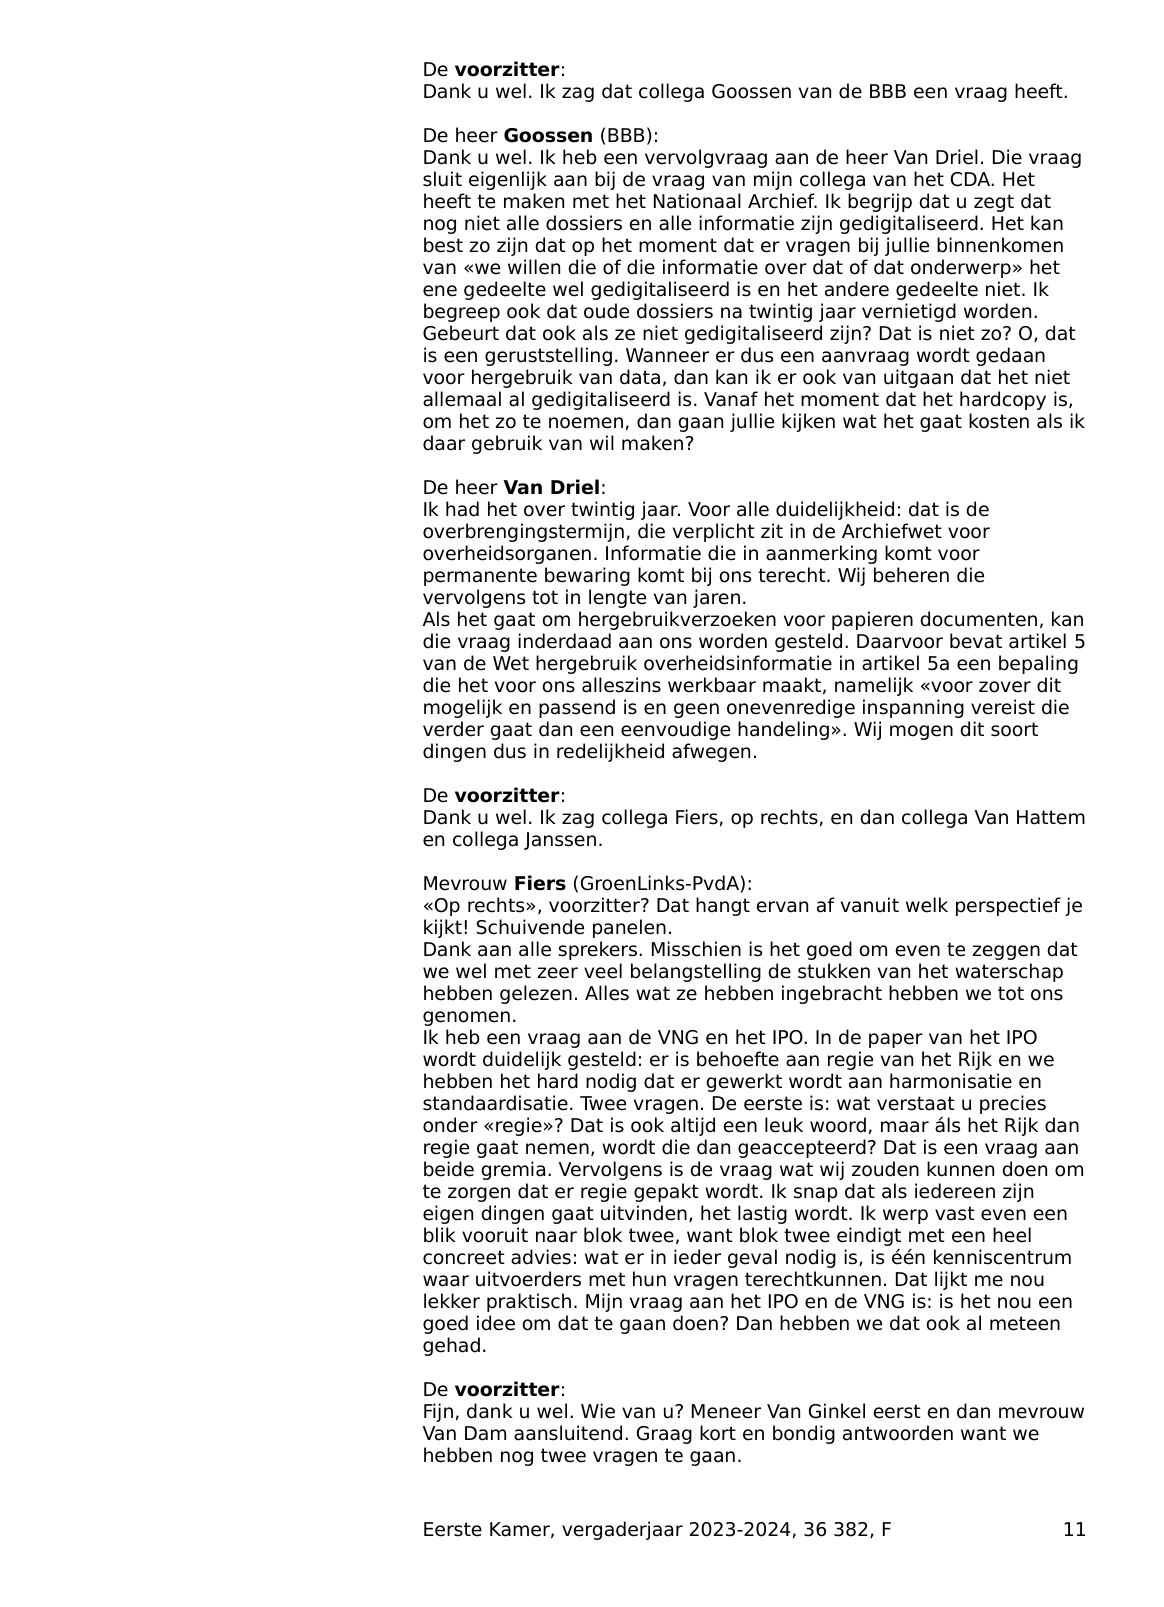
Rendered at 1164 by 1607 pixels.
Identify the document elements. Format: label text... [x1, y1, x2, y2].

text De voorzitter: [422, 59, 1087, 81]
text De heer Goossen (BBB): [422, 125, 1087, 147]
text Als het gaat om hergebruikverzoeken voor papieren documenten, kan die vraag inderdaad aan ons worden gesteld. Daarvoor bevat artikel 5 van de Wet hergebruik overheidsinformatie in artikel 5a een bepaling die het voor ons alleszins werkbaar maakt, namelijk «voor zover dit mogelijk en passend is en geen onevenredige inspanning vereist die verder gaat dan een eenvoudige handeling». Wij mogen dit soort dingen dus in redelijkheid afwegen. [422, 609, 1087, 763]
text Dank u wel. Ik zag collega Fiers, op rechts, en dan collega Van Hattem en collega Janssen. [422, 807, 1087, 851]
text Dank u wel. Ik zag dat collega Goossen van de BBB een vraag heeft. [422, 81, 1087, 103]
text Dank u wel. Ik heb een vervolgvraag aan de heer Van Driel. Die vraag sluit eigenlijk aan bij de vraag van mijn collega van het CDA. Het heeft te maken met het Nationaal Archief. Ik begrijp dat u zegt dat nog niet alle dossiers en alle informatie zijn gedigitaliseerd. Het kan best zo zijn dat op het moment dat er vragen bij jullie binnenkomen van «we willen die of die informatie over dat of dat onderwerp» het ene gedeelte wel gedigitaliseerd is en het andere gedeelte niet. Ik begreep ook dat oude dossiers na twintig jaar vernietigd worden. Gebeurt dat ook als ze niet gedigitaliseerd zijn? Dat is niet zo? O, dat is een geruststelling. Wanneer er dus een aanvraag wordt gedaan voor hergebruik van data, dan kan ik er ook van uitgaan dat het niet allemaal al gedigitaliseerd is. Vanaf het moment dat het hardcopy is, om het zo te noemen, dan gaan jullie kijken wat het gaat kosten als ik daar gebruik van wil maken? [422, 147, 1087, 455]
text Fijn, dank u wel. Wie van u? Meneer Van Ginkel eerst en dan mevrouw Van Dam aansluitend. Graag kort en bondig antwoorden want we hebben nog twee vragen te gaan. [422, 1401, 1087, 1467]
text Ik had het over twintig jaar. Voor alle duidelijkheid: dat is de overbrengingstermijn, die verplicht zit in de Archiefwet voor overheidsorganen. Informatie die in aanmerking komt voor permanente bewaring komt bij ons terecht. Wij beheren die vervolgens tot in lengte van jaren. [422, 499, 1087, 609]
text Dank aan alle sprekers. Misschien is het goed om even te zeggen dat we wel met zeer veel belangstelling de stukken van het waterschap hebben gelezen. Alles wat ze hebben ingebracht hebben we tot ons genomen. [422, 939, 1087, 1027]
text Mevrouw Fiers (GroenLinks-PvdA): [422, 873, 1087, 895]
text Ik heb een vraag aan de VNG en het IPO. In de paper van het IPO wordt duidelijk gesteld: er is behoefte aan regie van het Rijk en we hebben het hard nodig dat er gewerkt wordt aan harmonisatie en standaardisatie. Twee vragen. De eerste is: wat verstaat u precies onder «regie»? Dat is ook altijd een leuk woord, maar áls het Rijk dan regie gaat nemen, wordt die dan geaccepteerd? Dat is een vraag aan beide gremia. Vervolgens is de vraag wat wij zouden kunnen doen om te zorgen dat er regie gepakt wordt. Ik snap dat als iedereen zijn eigen dingen gaat uitvinden, het lastig wordt. Ik werp vast even een blik vooruit naar blok twee, want blok twee eindigt met een heel concreet advies: wat er in ieder geval nodig is, is één kenniscentrum waar uitvoerders met hun vragen terechtkunnen. Dat lijkt me nou lekker praktisch. Mijn vraag aan het IPO en de VNG is: is het nou een goed idee om dat te gaan doen? Dan hebben we dat ook al meteen gehad. [422, 1027, 1087, 1357]
text De voorzitter: [422, 1379, 1087, 1401]
text De heer Van Driel: [422, 477, 1087, 499]
text De voorzitter: [422, 785, 1087, 807]
text «Op rechts», voorzitter? Dat hangt ervan af vanuit welk perspectief je kijkt! Schuivende panelen. [422, 895, 1087, 939]
